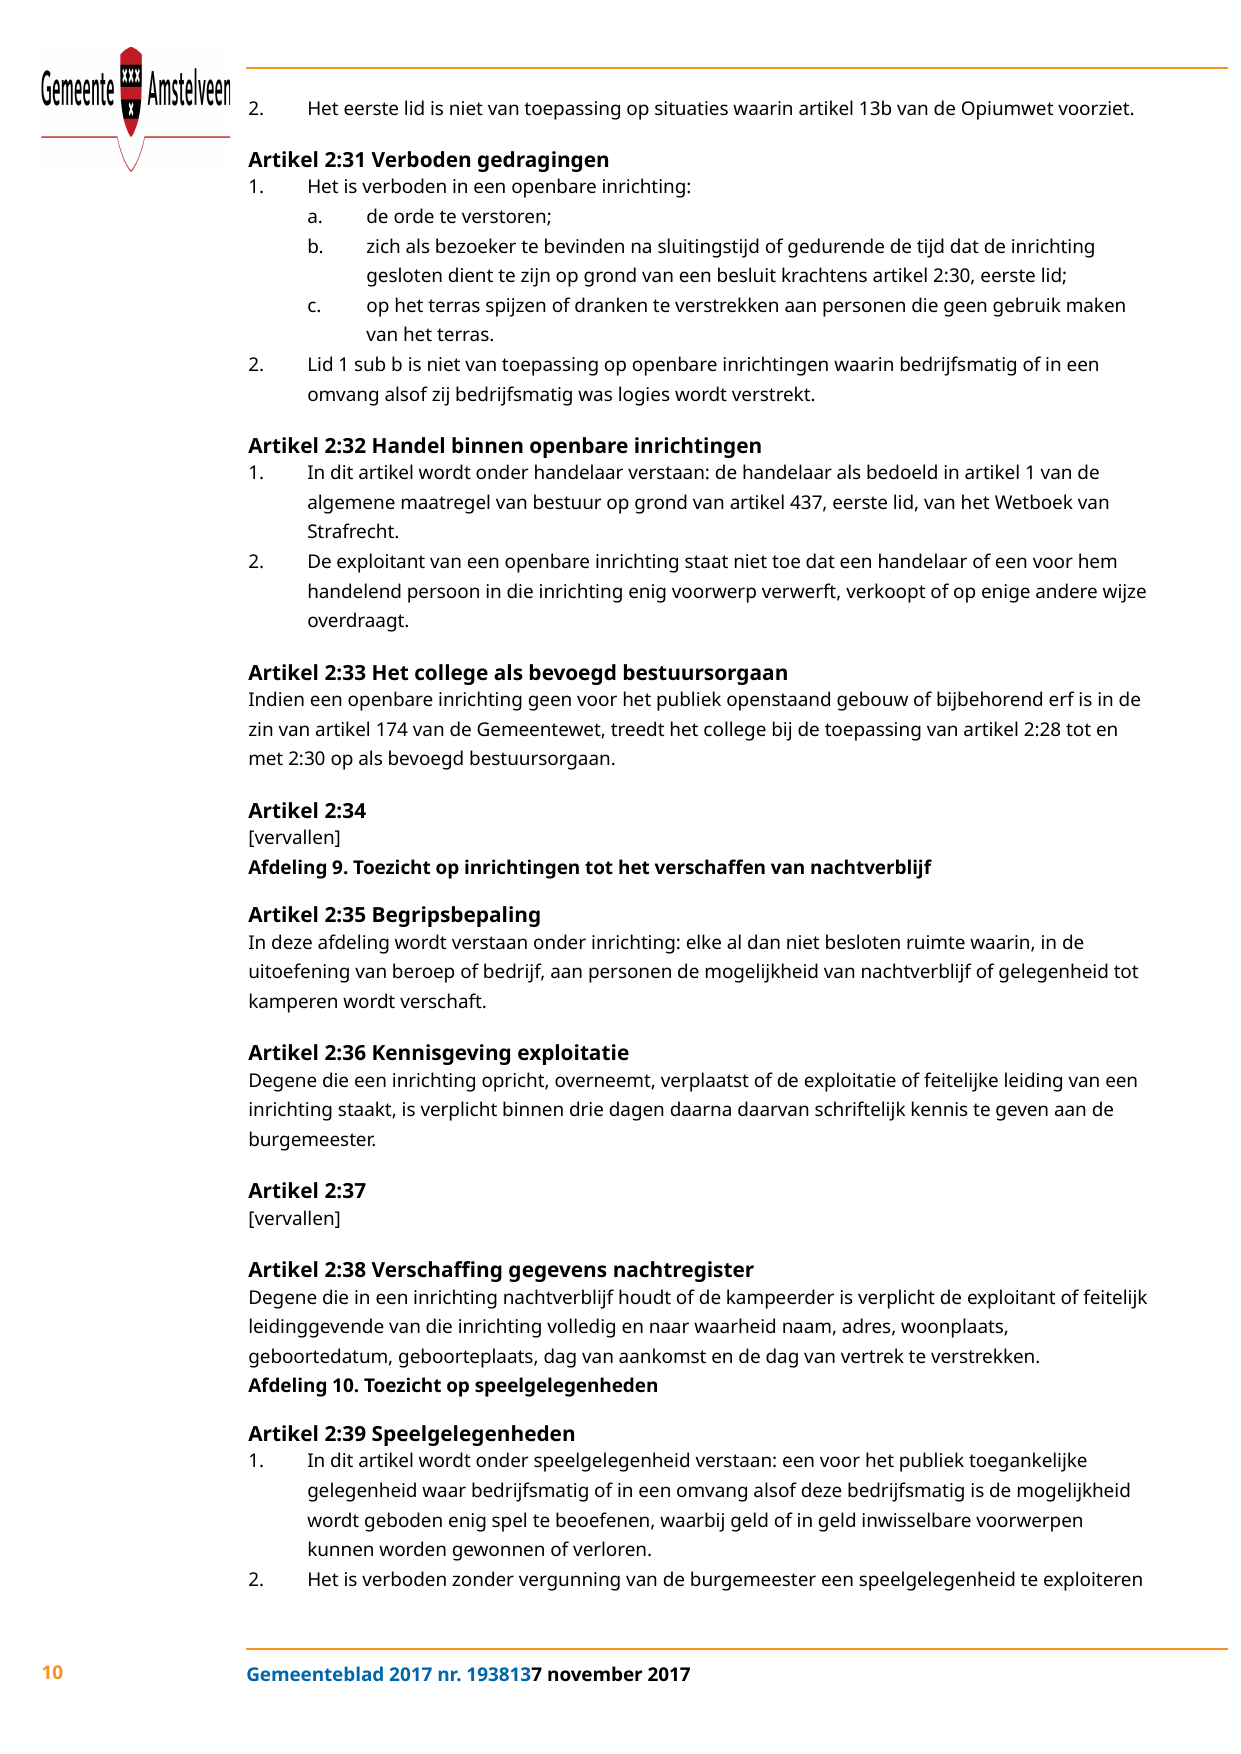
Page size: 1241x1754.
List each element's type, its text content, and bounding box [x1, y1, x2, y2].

list In dit artikel wordt onder speelgelegenheid verstaan: een voor het publiek toegankelijke gelegenheid waar bedrijfsmatig of in een omvang alsof deze bedrijfsmatig is de mogelijkheid wordt geboden enig spel te beoefenen, waarbij geld of in geld inwisselbare voorwerpen kunnen worden gewonnen of verloren. [248, 1448, 1152, 1562]
text Indien een openbare inrichting geen voor het publiek openstaand gebouw of bijbehorend erf is in de zin van artikel 174 van de Gemeentewet, treedt het college bij de toepassing van artikel 2:28 tot en met 2:30 op als bevoegd bestuursorgaan. [248, 686, 1152, 771]
text Artikel 2:35 Begripsbepaling [248, 901, 1152, 929]
text Artikel 2:36 Kennisgeving exploitatie [248, 1038, 1152, 1067]
list Lid 1 sub b is niet van toepassing op openbare inrichtingen waarin bedrijfsmatig of in een omvang alsof zij bedrijfsmatig was logies wordt verstrekt. [248, 351, 1152, 406]
list Het is verboden zonder vergunning van de burgemeester een speelgelegenheid te exploiteren [248, 1566, 1152, 1592]
list Het eerste lid is niet van toepassing op situaties waarin artikel 13b van de Opiumwet voorziet. [248, 95, 1152, 121]
text Afdeling 10. Toezicht op speelgelegenheden [248, 1373, 1152, 1398]
text [vervallen] [248, 1205, 1152, 1231]
text Artikel 2:39 Speelgelegenheden [248, 1419, 1152, 1448]
list zich als bezoeker te bevinden na sluitingstijd of gedurende de tijd dat de inrichting gesloten dient te zijn op grond van een besluit krachtens artikel 2:30, eerste lid; [307, 233, 1152, 288]
list De exploitant van een openbare inrichting staat niet toe dat een handelaar of een voor hem handelend persoon in die inrichting enig voorwerp verwerft, verkoopt of op enige andere wijze overdraagt. [248, 548, 1152, 633]
picture [41, 47, 231, 172]
text [vervallen] [248, 824, 1152, 850]
text Artikel 2:31 Verboden gedragingen [248, 145, 1152, 174]
text Afdeling 9. Toezicht op inrichtingen tot het verschaffen van nachtverblijf [248, 854, 1152, 880]
text Artikel 2:34 [248, 796, 1152, 824]
text Artikel 2:37 [248, 1177, 1152, 1205]
list Het is verboden in een openbare inrichting: [248, 174, 1152, 199]
list In dit artikel wordt onder handelaar verstaan: de handelaar als bedoeld in artikel 1 van de algemene maatregel van bestuur op grond van artikel 437, eerste lid, van het Wetboek van Strafrecht. [248, 459, 1152, 544]
text Degene die een inrichting opricht, overneemt, verplaatst of de exploitatie of feitelijke leiding van een inrichting staakt, is verplicht binnen drie dagen daarna daarvan schriftelijk kennis te geven aan de burgemeester. [248, 1067, 1152, 1152]
text In deze afdeling wordt verstaan onder inrichting: elke al dan niet besloten ruimte waarin, in de uitoefening van beroep of bedrijf, aan personen de mogelijkheid van nachtverblijf of gelegenheid tot kamperen wordt verschaft. [248, 929, 1152, 1014]
list op het terras spijzen of dranken te verstrekken aan personen die geen gebruik maken van het terras. [307, 292, 1152, 347]
text Artikel 2:32 Handel binnen openbare inrichtingen [248, 431, 1152, 459]
text Artikel 2:38 Verschaffing gegevens nachtregister [248, 1255, 1152, 1284]
text Artikel 2:33 Het college als bevoegd bestuursorgaan [248, 658, 1152, 686]
list de orde te verstoren; [307, 203, 1152, 229]
text Degene die in een inrichting nachtverblijf houdt of de kampeerder is verplicht de exploitant of feitelijk leidinggevende van die inrichting volledig en naar waarheid naam, adres, woonplaats, geboortedatum, geboorteplaats, dag van aankomst en de dag van vertrek te verstrekken. [248, 1284, 1152, 1369]
